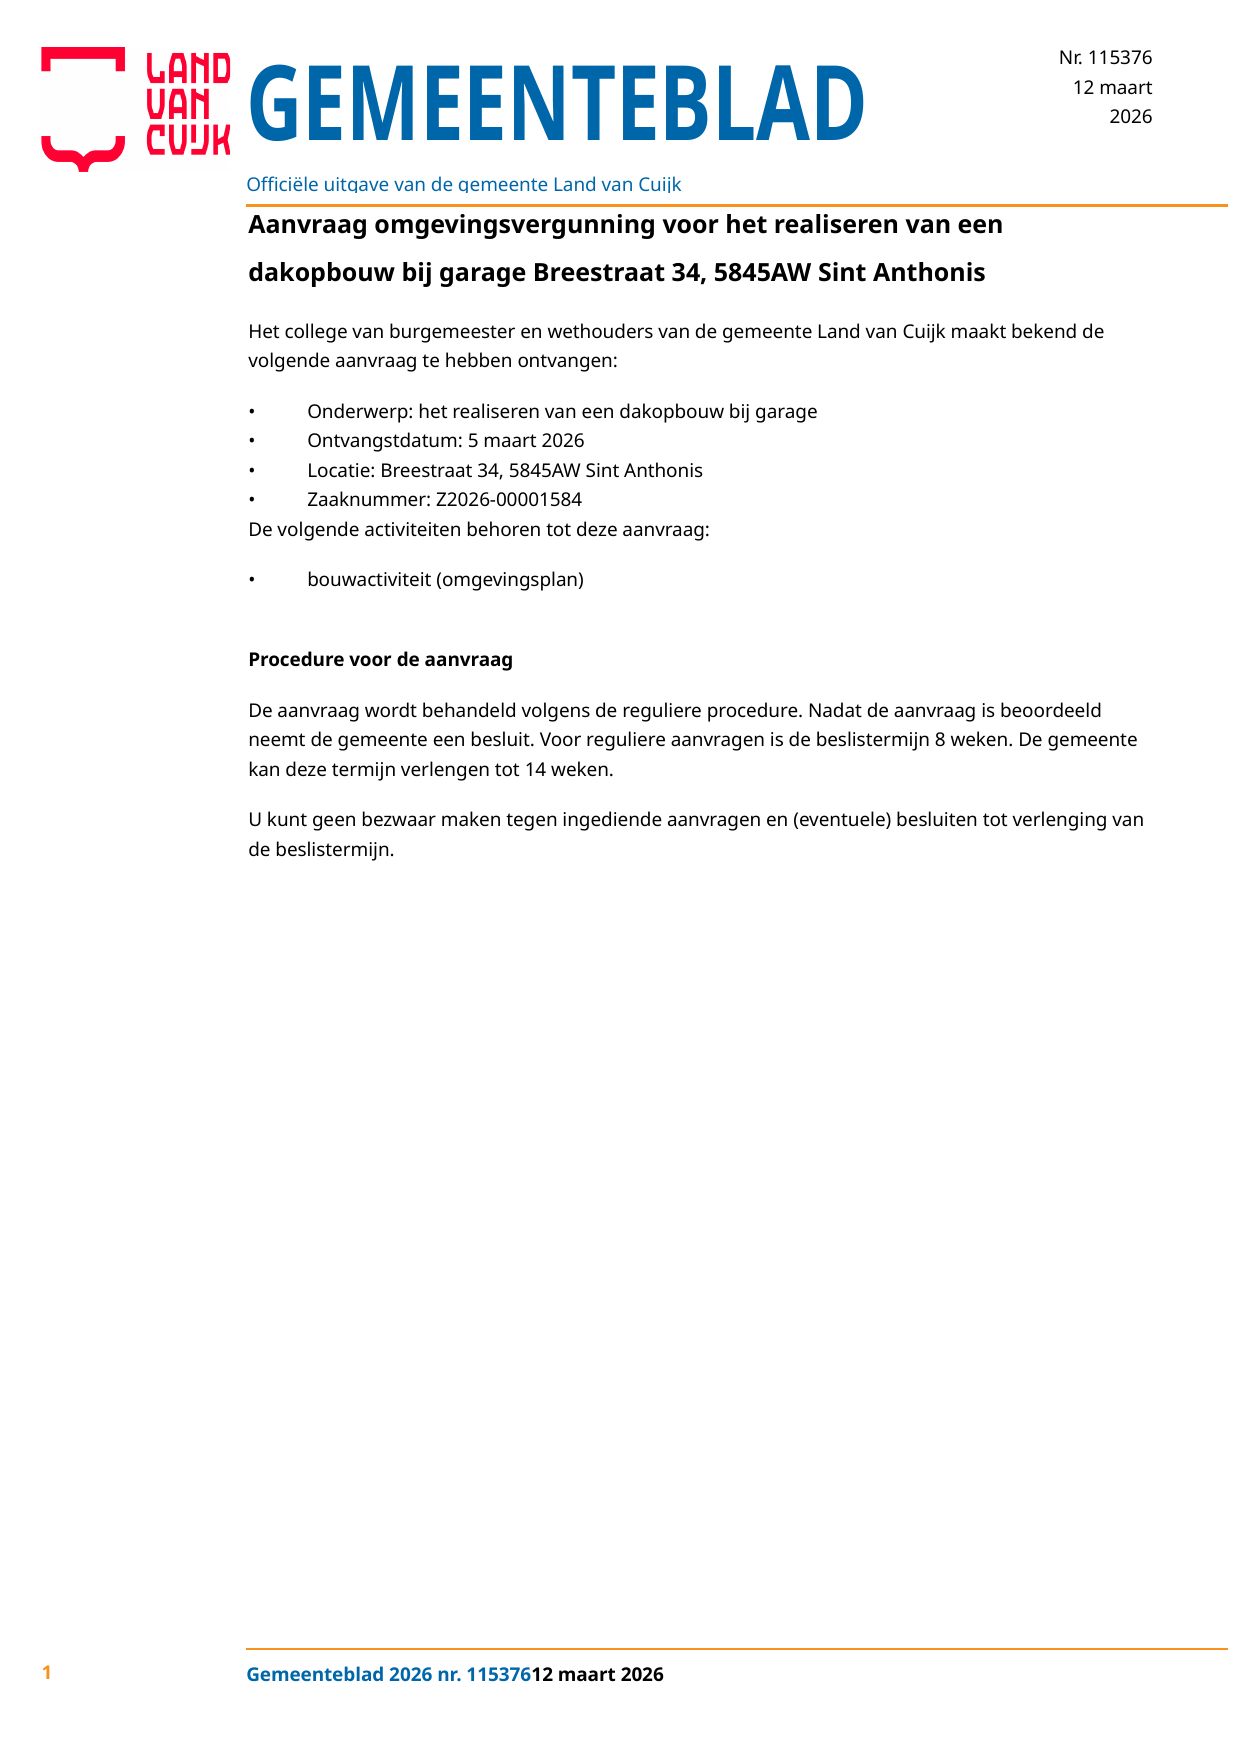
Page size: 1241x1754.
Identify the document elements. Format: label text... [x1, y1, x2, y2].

list Onderwerp: het realiseren van een dakopbouw bij garage [248, 398, 1152, 424]
text U kunt geen bezwaar maken tegen ingediende aanvragen en (eventuele) besluiten tot verlenging van de beslistermijn. [248, 807, 1152, 862]
list Ontvangstdatum: 5 maart 2026 [248, 427, 1152, 453]
list Zaaknummer: Z2026-00001584 [248, 487, 1152, 512]
list Locatie: Breestraat 34, 5845AW Sint Anthonis [248, 457, 1152, 483]
text Aanvraag omgevingsvergunning voor het realiseren van een dakopbouw bij garage Breestraat 34, 5845AW Sint Anthonis [248, 207, 1152, 288]
picture [41, 47, 231, 172]
text Het college van burgemeester en wethouders van de gemeente Land van Cuijk maakt bekend de volgende aanvraag te hebben ontvangen: [248, 318, 1152, 373]
text De volgende activiteiten behoren tot deze aanvraag: [248, 516, 1152, 542]
list bouwactiviteit (omgevingsplan) [248, 567, 1152, 592]
text Procedure voor de aanvraag [248, 647, 1152, 672]
text De aanvraag wordt behandeld volgens de reguliere procedure. Nadat de aanvraag is beoordeeld neemt de gemeente een besluit. Voor reguliere aanvragen is de beslistermijn 8 weken. De gemeente kan deze termijn verlengen tot 14 weken. [248, 697, 1152, 782]
